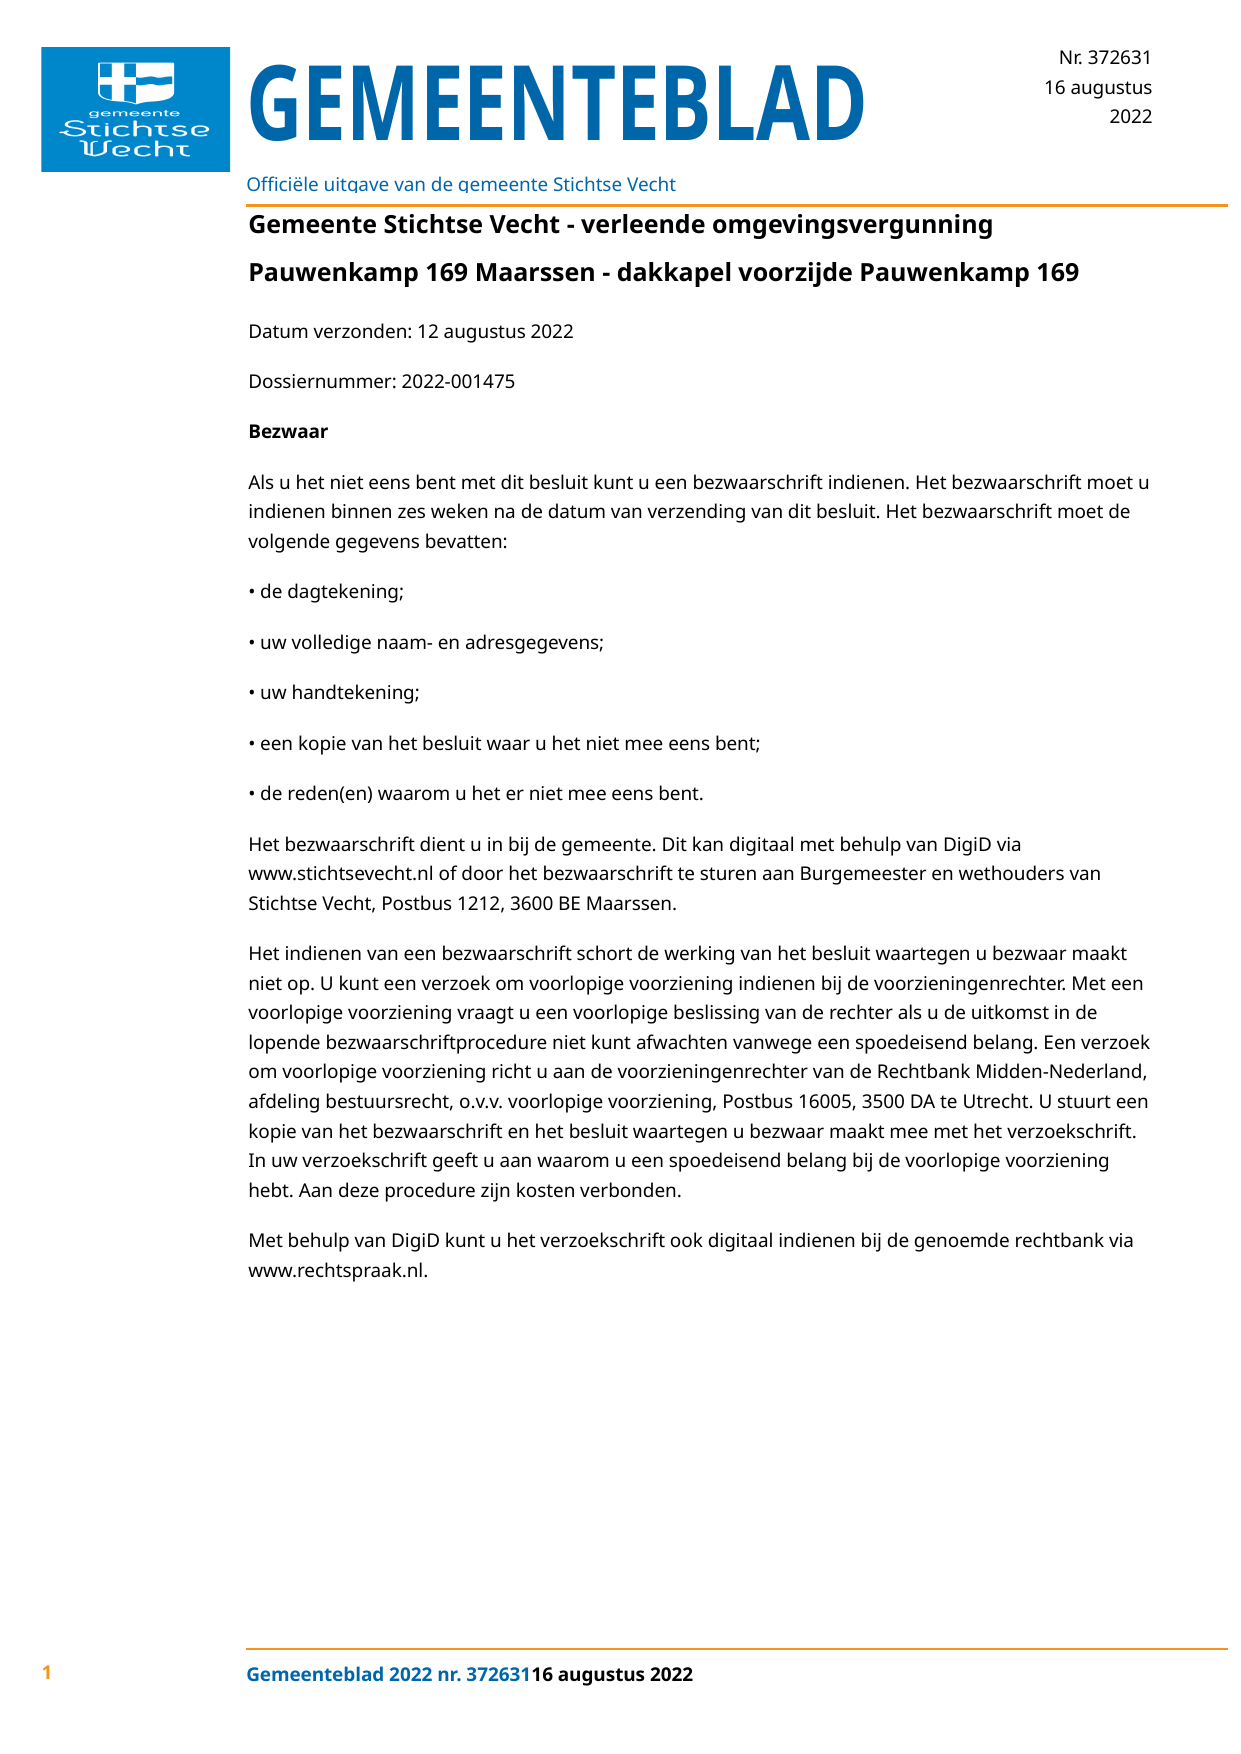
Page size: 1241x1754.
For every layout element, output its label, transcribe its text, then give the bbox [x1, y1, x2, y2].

text Gemeente Stichtse Vecht - verleende omgevingsvergunning Pauwenkamp 169 Maarssen - dakkapel voorzijde Pauwenkamp 169 [248, 207, 1152, 288]
text Als u het niet eens bent met dit besluit kunt u een bezwaarschrift indienen. Het bezwaarschrift moet u indienen binnen zes weken na de datum van verzending van dit besluit. Het bezwaarschrift moet de volgende gegevens bevatten: [248, 469, 1152, 554]
text Dossiernummer: 2022-001475 [248, 368, 1152, 394]
text Het indienen van een bezwaarschrift schort de werking van het besluit waartegen u bezwaar maakt niet op. U kunt een verzoek om voorlopige voorziening indienen bij de voorzieningenrechter. Met een voorlopige voorziening vraagt u een voorlopige beslissing van de rechter als u de uitkomst in de lopende bezwaarschriftprocedure niet kunt afwachten vanwege een spoedeisend belang. Een verzoek om voorlopige voorziening richt u aan de voorzieningenrechter van de Rechtbank Midden-Nederland, afdeling bestuursrecht, o.v.v. voorlopige voorziening, Postbus 16005, 3500 DA te Utrecht. U stuurt een kopie van het bezwaarschrift en het besluit waartegen u bezwaar maakt mee met het verzoekschrift. In uw verzoekschrift geeft u aan waarom u een spoedeisend belang bij de voorlopige voorziening hebt. Aan deze procedure zijn kosten verbonden. [248, 940, 1152, 1203]
text Het bezwaarschrift dient u in bij de gemeente. Dit kan digitaal met behulp van DigiD via www.stichtsevecht.nl of door het bezwaarschrift te sturen aan Burgemeester en wethouders van Stichtse Vecht, Postbus 1212, 3600 BE Maarssen. [248, 831, 1152, 916]
text • uw volledige naam- en adresgegevens; [248, 629, 1152, 655]
text • een kopie van het besluit waar u het niet mee eens bent; [248, 730, 1152, 756]
text • de dagtekening; [248, 579, 1152, 604]
text Bezwaar [248, 419, 1152, 444]
text • de reden(en) waarom u het er niet mee eens bent. [248, 780, 1152, 806]
picture [137, 63, 174, 103]
picture [99, 63, 135, 101]
text Met behulp van DigiD kunt u het verzoekschrift ook digitaal indienen bij de genoemde rechtbank via www.rechtspraak.nl. [248, 1227, 1152, 1283]
text Datum verzonden: 12 augustus 2022 [248, 318, 1152, 344]
text • uw handtekening; [248, 679, 1152, 705]
